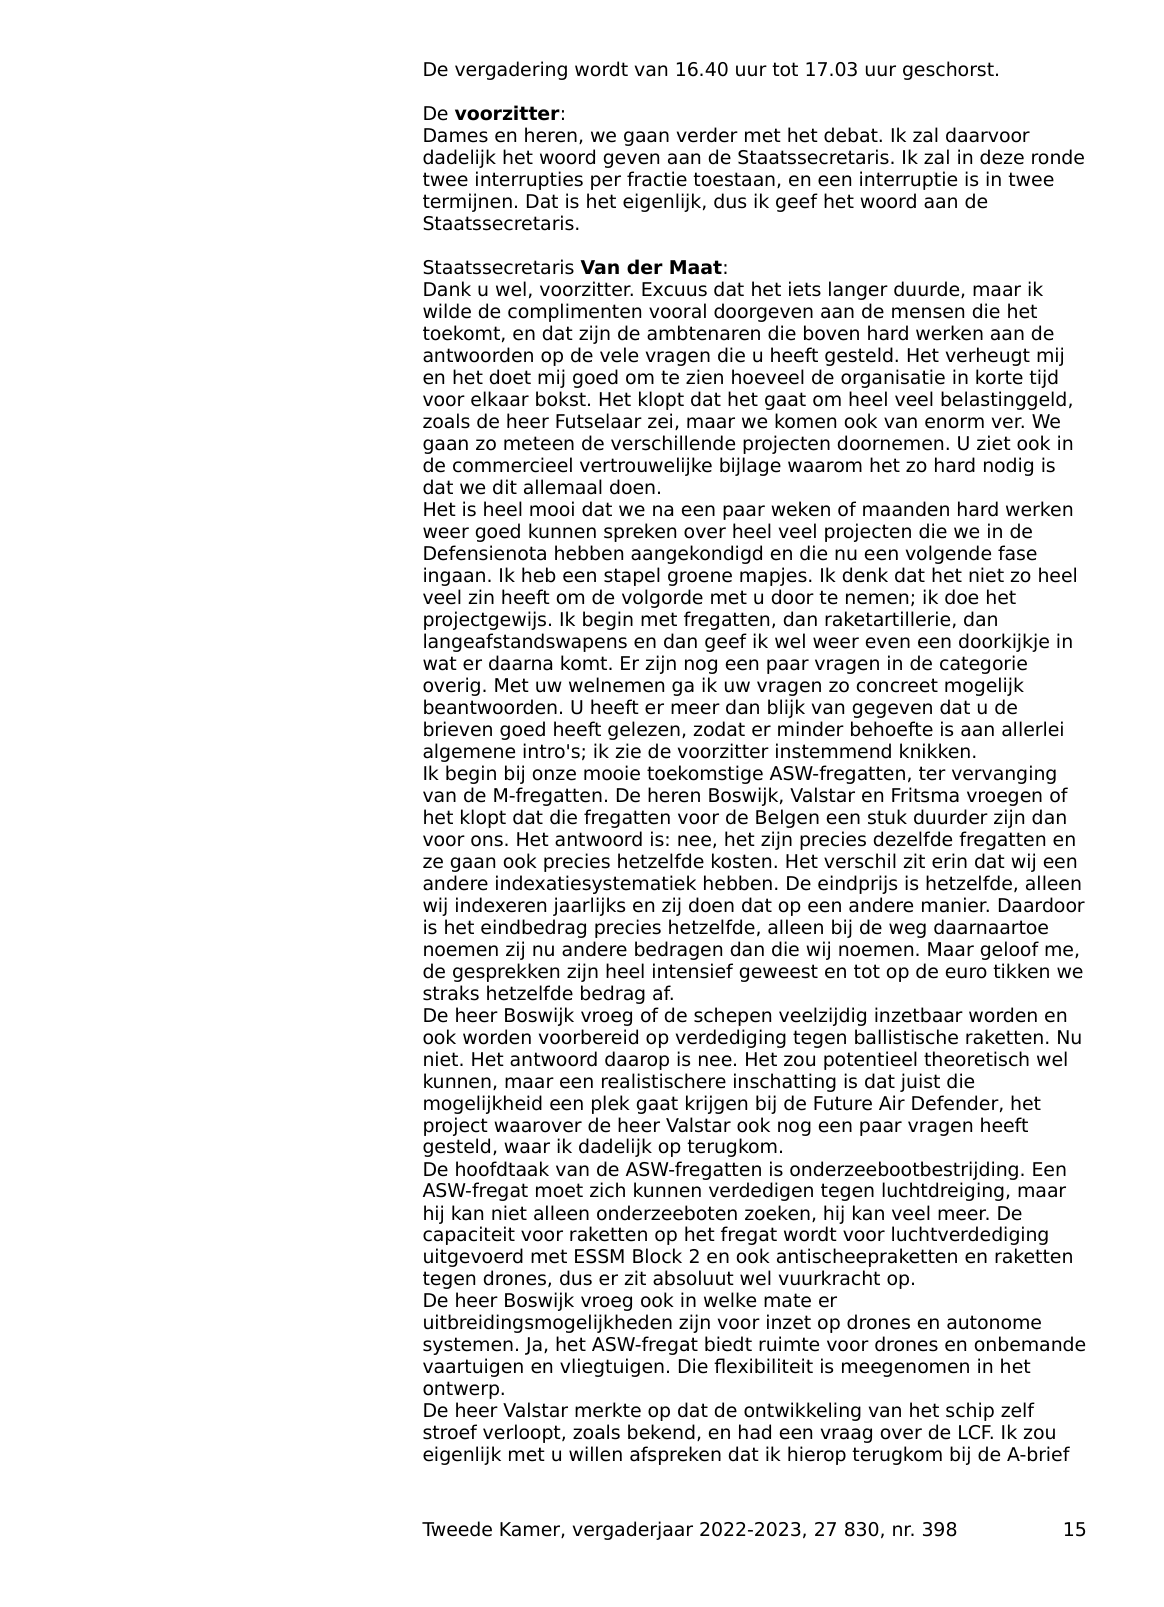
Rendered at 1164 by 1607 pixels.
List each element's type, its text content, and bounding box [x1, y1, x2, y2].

text Dank u wel, voorzitter. Excuus dat het iets langer duurde, maar ik wilde de complimenten vooral doorgeven aan de mensen die het toekomt, en dat zijn de ambtenaren die boven hard werken aan de antwoorden op de vele vragen die u heeft gesteld. Het verheugt mij en het doet mij goed om te zien hoeveel de organisatie in korte tijd voor elkaar bokst. Het klopt dat het gaat om heel veel belastinggeld, zoals de heer Futselaar zei, maar we komen ook van enorm ver. We gaan zo meteen de verschillende projecten doornemen. U ziet ook in de commercieel vertrouwelijke bijlage waarom het zo hard nodig is dat we dit allemaal doen. [422, 279, 1087, 499]
text Het is heel mooi dat we na een paar weken of maanden hard werken weer goed kunnen spreken over heel veel projecten die we in de Defensienota hebben aangekondigd en die nu een volgende fase ingaan. Ik heb een stapel groene mapjes. Ik denk dat het niet zo heel veel zin heeft om de volgorde met u door te nemen; ik doe het projectgewijs. Ik begin met fregatten, dan raketartillerie, dan langeafstandswapens en dan geef ik wel weer even een doorkijkje in wat er daarna komt. Er zijn nog een paar vragen in de categorie overig. Met uw welnemen ga ik uw vragen zo concreet mogelijk beantwoorden. U heeft er meer dan blijk van gegeven dat u de brieven goed heeft gelezen, zodat er minder behoefte is aan allerlei algemene intro's; ik zie de voorzitter instemmend knikken. [422, 499, 1087, 763]
text De vergadering wordt van 16.40 uur tot 17.03 uur geschorst. [422, 59, 1087, 81]
text De heer Boswijk vroeg of de schepen veelzijdig inzetbaar worden en ook worden voorbereid op verdediging tegen ballistische raketten. Nu niet. Het antwoord daarop is nee. Het zou potentieel theoretisch wel kunnen, maar een realistischere inschatting is dat juist die mogelijkheid een plek gaat krijgen bij de Future Air Defender, het project waarover de heer Valstar ook nog een paar vragen heeft gesteld, waar ik dadelijk op terugkom. [422, 1004, 1087, 1158]
text Ik begin bij onze mooie toekomstige ASW-fregatten, ter vervanging van de M-fregatten. De heren Boswijk, Valstar en Fritsma vroegen of het klopt dat die fregatten voor de Belgen een stuk duurder zijn dan voor ons. Het antwoord is: nee, het zijn precies dezelfde fregatten en ze gaan ook precies hetzelfde kosten. Het verschil zit erin dat wij een andere indexatiesystematiek hebben. De eindprijs is hetzelfde, alleen wij indexeren jaarlijks en zij doen dat op een andere manier. Daardoor is het eindbedrag precies hetzelfde, alleen bij de weg daarnaartoe noemen zij nu andere bedragen dan die wij noemen. Maar geloof me, de gesprekken zijn heel intensief geweest en tot op de euro tikken we straks hetzelfde bedrag af. [422, 763, 1087, 1004]
text Dames en heren, we gaan verder met het debat. Ik zal daarvoor dadelijk het woord geven aan de Staatssecretaris. Ik zal in deze ronde twee interrupties per fractie toestaan, en een interruptie is in twee termijnen. Dat is het eigenlijk, dus ik geef het woord aan de Staatssecretaris. [422, 125, 1087, 235]
text Staatssecretaris Van der Maat: [422, 257, 1087, 279]
text De heer Boswijk vroeg ook in welke mate er uitbreidingsmogelijkheden zijn voor inzet op drones en autonome systemen. Ja, het ASW-fregat biedt ruimte voor drones en onbemande vaartuigen en vliegtuigen. Die flexibiliteit is meegenomen in het ontwerp. [422, 1290, 1087, 1400]
text De heer Valstar merkte op dat de ontwikkeling van het schip zelf stroef verloopt, zoals bekend, en had een vraag over de LCF. Ik zou eigenlijk met u willen afspreken dat ik hierop terugkom bij de A-brief [422, 1400, 1087, 1466]
text De voorzitter: [422, 103, 1087, 125]
text De hoofdtaak van de ASW-fregatten is onderzeebootbestrijding. Een ASW-fregat moet zich kunnen verdedigen tegen luchtdreiging, maar hij kan niet alleen onderzeeboten zoeken, hij kan veel meer. De capaciteit voor raketten op het fregat wordt voor luchtverdediging uitgevoerd met ESSM Block 2 en ook antischeepraketten en raketten tegen drones, dus er zit absoluut wel vuurkracht op. [422, 1158, 1087, 1290]
